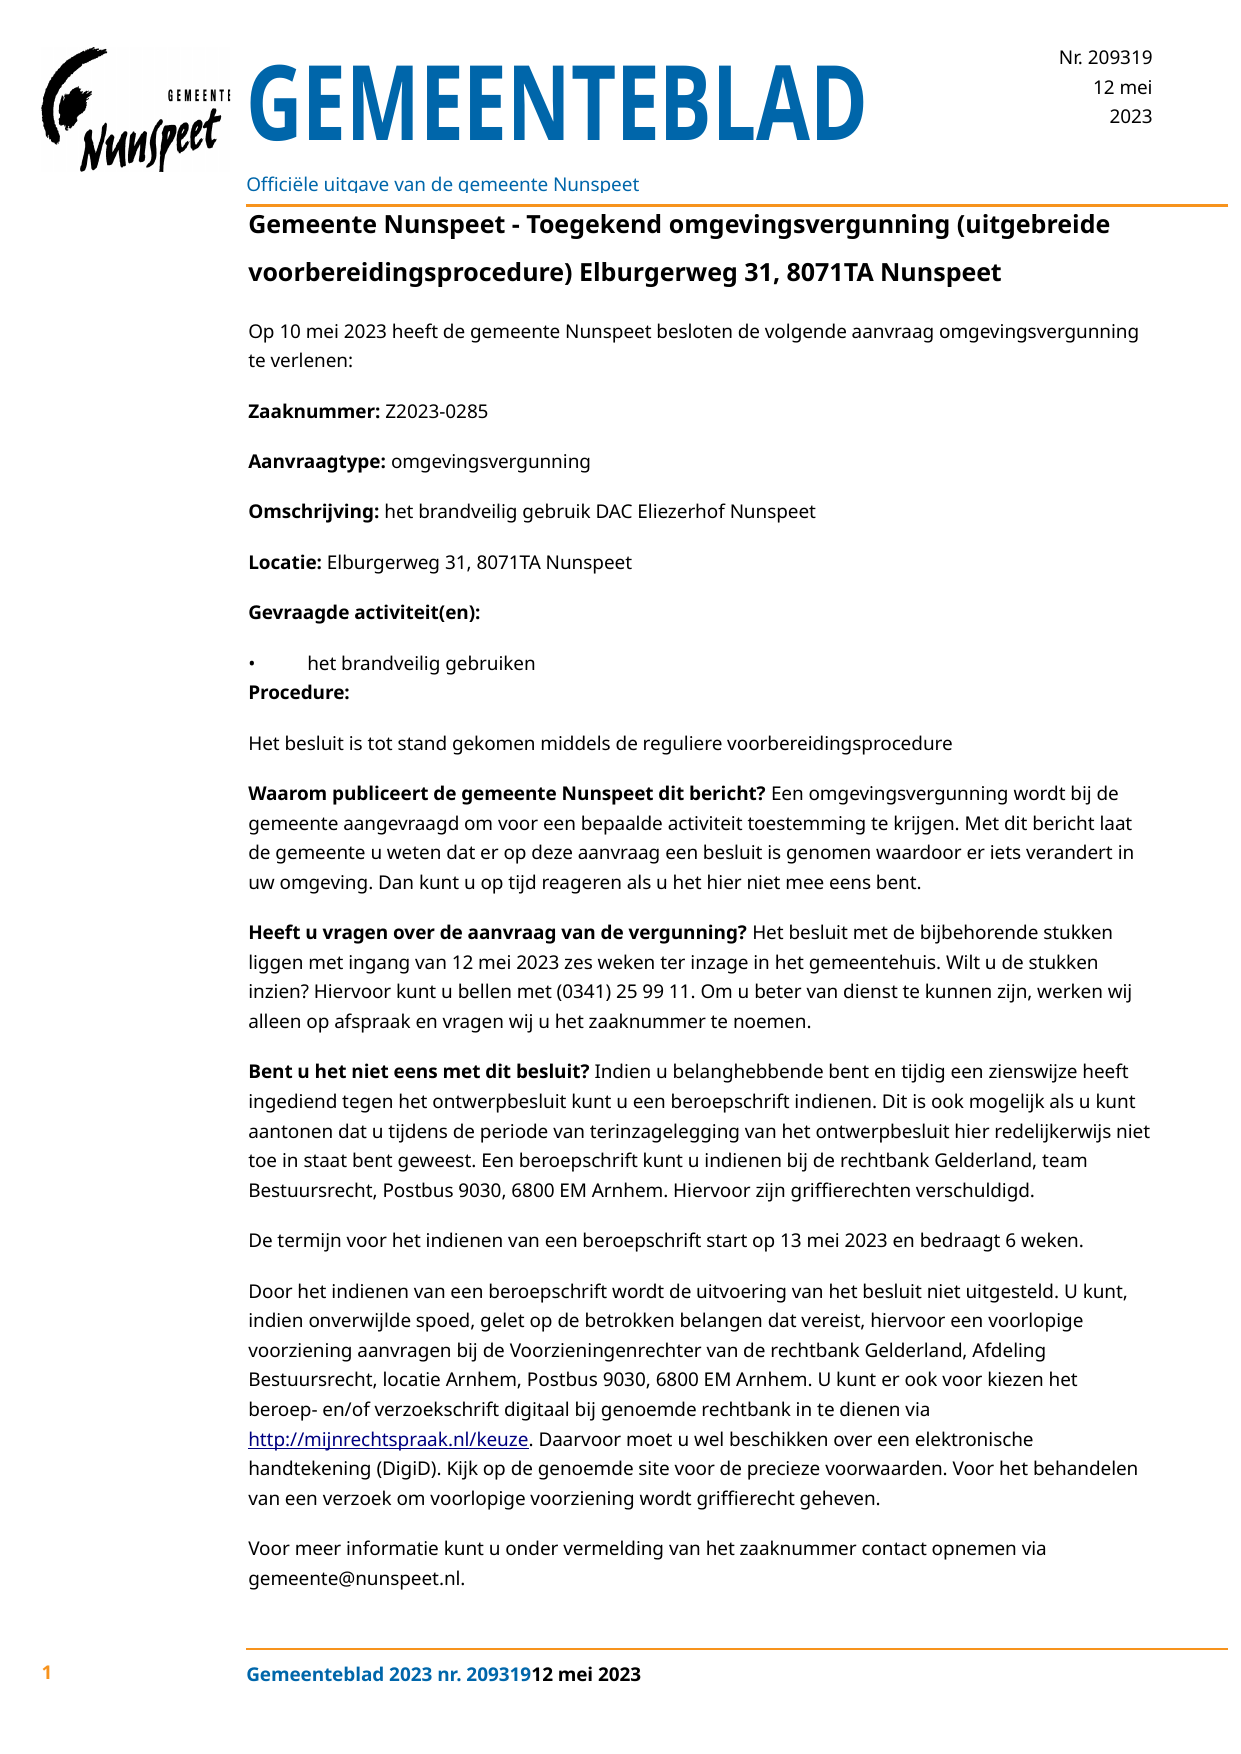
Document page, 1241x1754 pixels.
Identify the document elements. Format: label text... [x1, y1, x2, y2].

text Bent u het niet eens met dit besluit? Indien u belanghebbende bent en tijdig een zienswijze heeft ingediend tegen het ontwerpbesluit kunt u een beroepschrift indienen. Dit is ook mogelijk als u kunt aantonen dat u tijdens de periode van terinzagelegging van het ontwerpbesluit hier redelijkerwijs niet toe in staat bent geweest. Een beroepschrift kunt u indienen bij de rechtbank Gelderland, team Bestuursrecht, Postbus 9030, 6800 EM Arnhem. Hiervoor zijn griffierechten verschuldigd. [248, 1059, 1152, 1203]
text Heeft u vragen over de aanvraag van de vergunning? Het besluit met de bijbehorende stukken liggen met ingang van 12 mei 2023 zes weken ter inzage in het gemeentehuis. Wilt u de stukken inzien? Hiervoor kunt u bellen met (0341) 25 99 11. Om u beter van dienst te kunnen zijn, werken wij alleen op afspraak en vragen wij u het zaaknummer te noemen. [248, 919, 1152, 1034]
text Op 10 mei 2023 heeft de gemeente Nunspeet besloten de volgende aanvraag omgevingsvergunning te verlenen: [248, 318, 1152, 373]
text Waarom publiceert de gemeente Nunspeet dit bericht? Een omgevingsvergunning wordt bij de gemeente aangevraagd om voor een bepaalde activiteit toestemming te krijgen. Met dit bericht laat de gemeente u weten dat er op deze aanvraag een besluit is genomen waardoor er iets verandert in uw omgeving. Dan kunt u op tijd reageren als u het hier niet mee eens bent. [248, 780, 1152, 895]
text Gemeente Nunspeet - Toegekend omgevingsvergunning (uitgebreide voorbereidingsprocedure) Elburgerweg 31, 8071TA Nunspeet [248, 207, 1152, 288]
text Aanvraagtype: omgevingsvergunning [248, 448, 1152, 474]
text De termijn voor het indienen van een beroepschrift start op 13 mei 2023 en bedraagt 6 weken. [248, 1227, 1152, 1253]
text Gevraagde activiteit(en): [248, 599, 1152, 625]
picture [41, 47, 231, 172]
text Locatie: Elburgerweg 31, 8071TA Nunspeet [248, 549, 1152, 575]
list het brandveilig gebruiken [248, 650, 1152, 676]
text Procedure: [248, 679, 1152, 705]
text Omschrijving: het brandveilig gebruik DAC Eliezerhof Nunspeet [248, 499, 1152, 524]
text Zaaknummer: Z2023-0285 [248, 398, 1152, 424]
text Het besluit is tot stand gekomen middels de reguliere voorbereidingsprocedure [248, 730, 1152, 756]
text Door het indienen van een beroepschrift wordt de uitvoering van het besluit niet uitgesteld. U kunt, indien onverwijlde spoed, gelet op de betrokken belangen dat vereist, hiervoor een voorlopige voorziening aanvragen bij de Voorzieningenrechter van de rechtbank Gelderland, Afdeling Bestuursrecht, locatie Arnhem, Postbus 9030, 6800 EM Arnhem. U kunt er ook voor kiezen het beroep- en/of verzoekschrift digitaal bij genoemde rechtbank in te dienen via http://mijnrechtspraak.nl/keuze. Daarvoor moet u wel beschikken over een elektronische handtekening (DigiD). Kijk op de genoemde site voor de precieze voorwaarden. Voor het behandelen van een verzoek om voorlopige voorziening wordt griffierecht geheven. [248, 1278, 1152, 1511]
text Voor meer informatie kunt u onder vermelding van het zaaknummer contact opnemen via gemeente@nunspeet.nl. [248, 1535, 1152, 1591]
